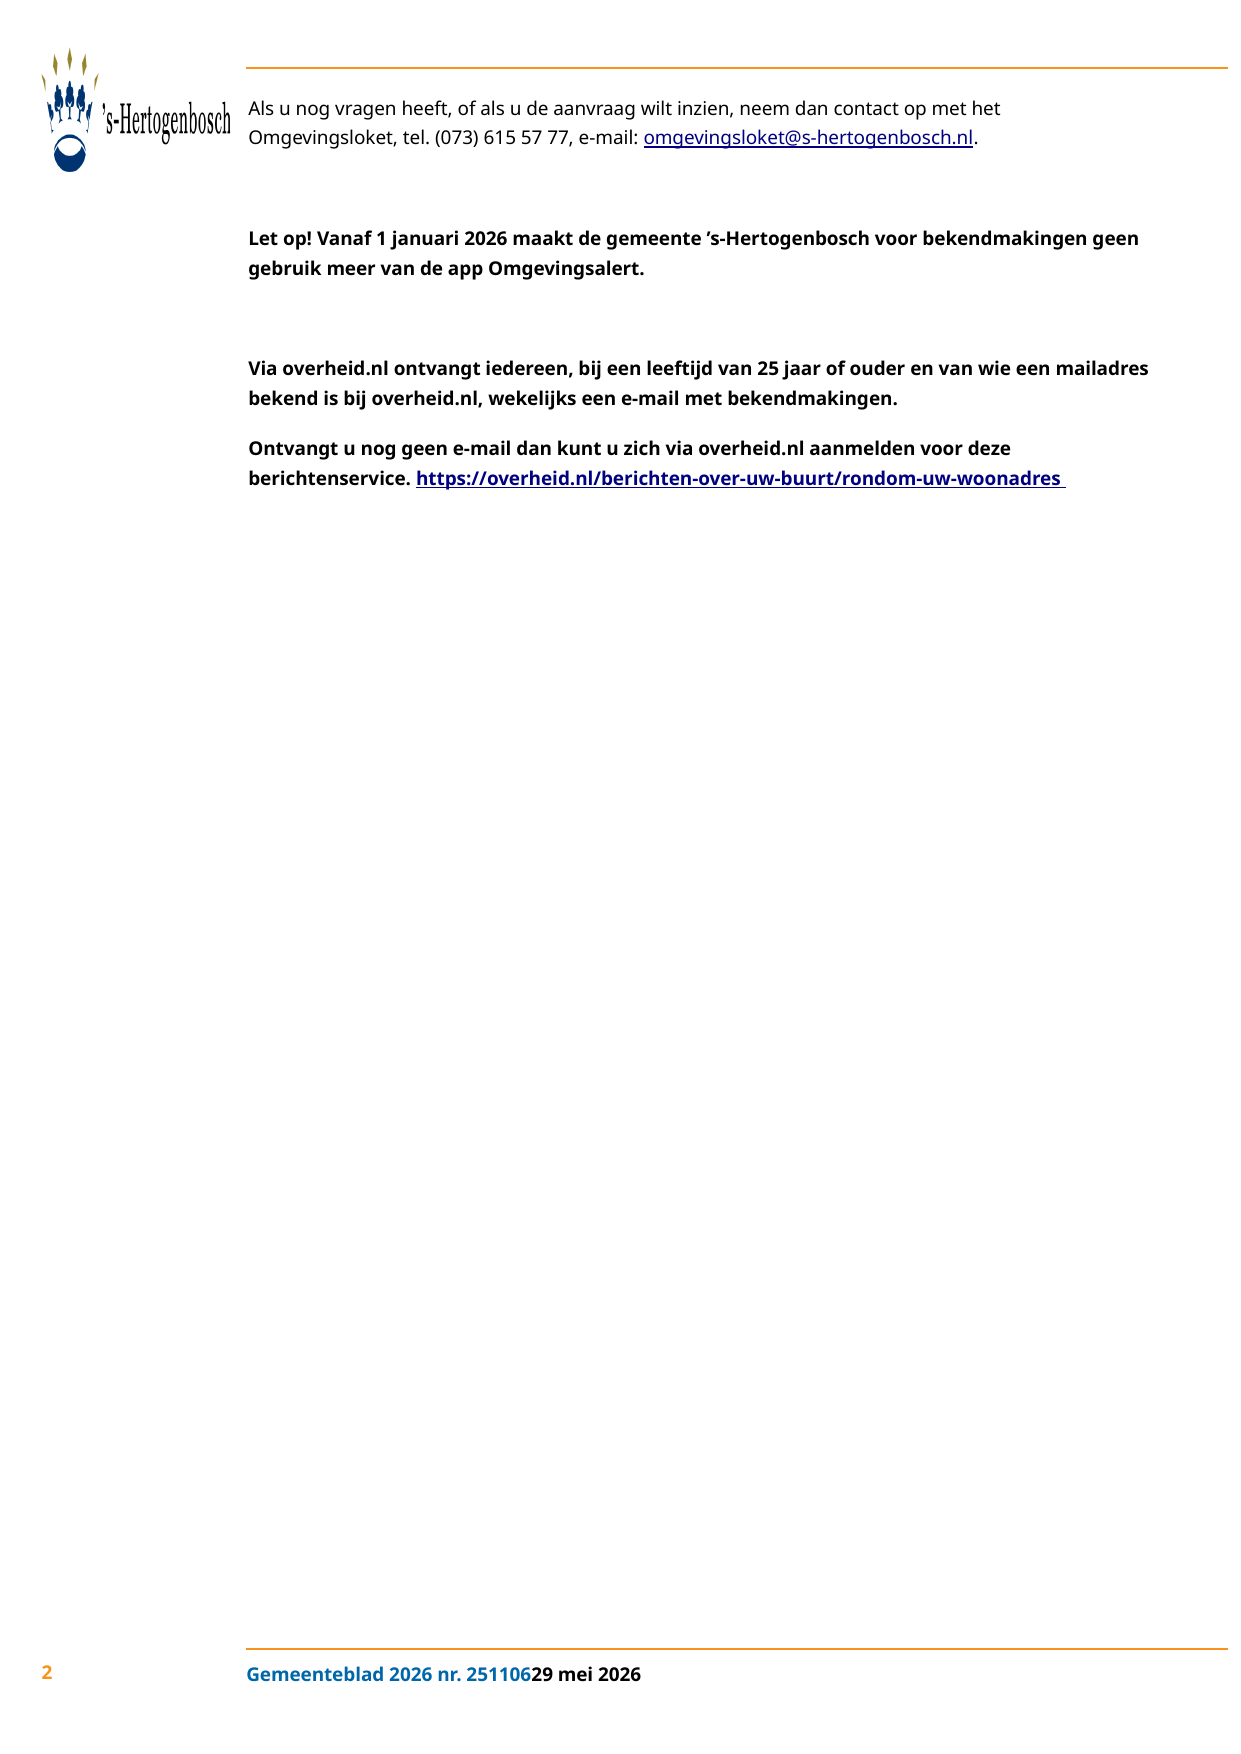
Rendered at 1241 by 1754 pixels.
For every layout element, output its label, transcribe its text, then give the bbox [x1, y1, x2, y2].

text Als u nog vragen heeft, of als u de aanvraag wilt inzien, neem dan contact op met het Omgevingsloket, tel. (073) 615 57 77, e-mail: omgevingsloket@s-hertogenbosch.nl. [248, 95, 1152, 150]
text Via overheid.nl ontvangt iedereen, bij een leeftijd van 25 jaar of ouder en van wie een mailadres bekend is bij overheid.nl, wekelijks een e-mail met bekendmakingen. [248, 356, 1152, 411]
picture [41, 47, 231, 172]
text Let op! Vanaf 1 januari 2026 maakt de gemeente ’s-Hertogenbosch voor bekendmakingen geen gebruik meer van de app Omgevingsalert. [248, 225, 1152, 281]
text Ontvangt u nog geen e-mail dan kunt u zich via overheid.nl aanmelden voor deze berichtenservice. https://overheid.nl/berichten-over-uw-buurt/rondom-uw-woonadres [248, 436, 1152, 491]
